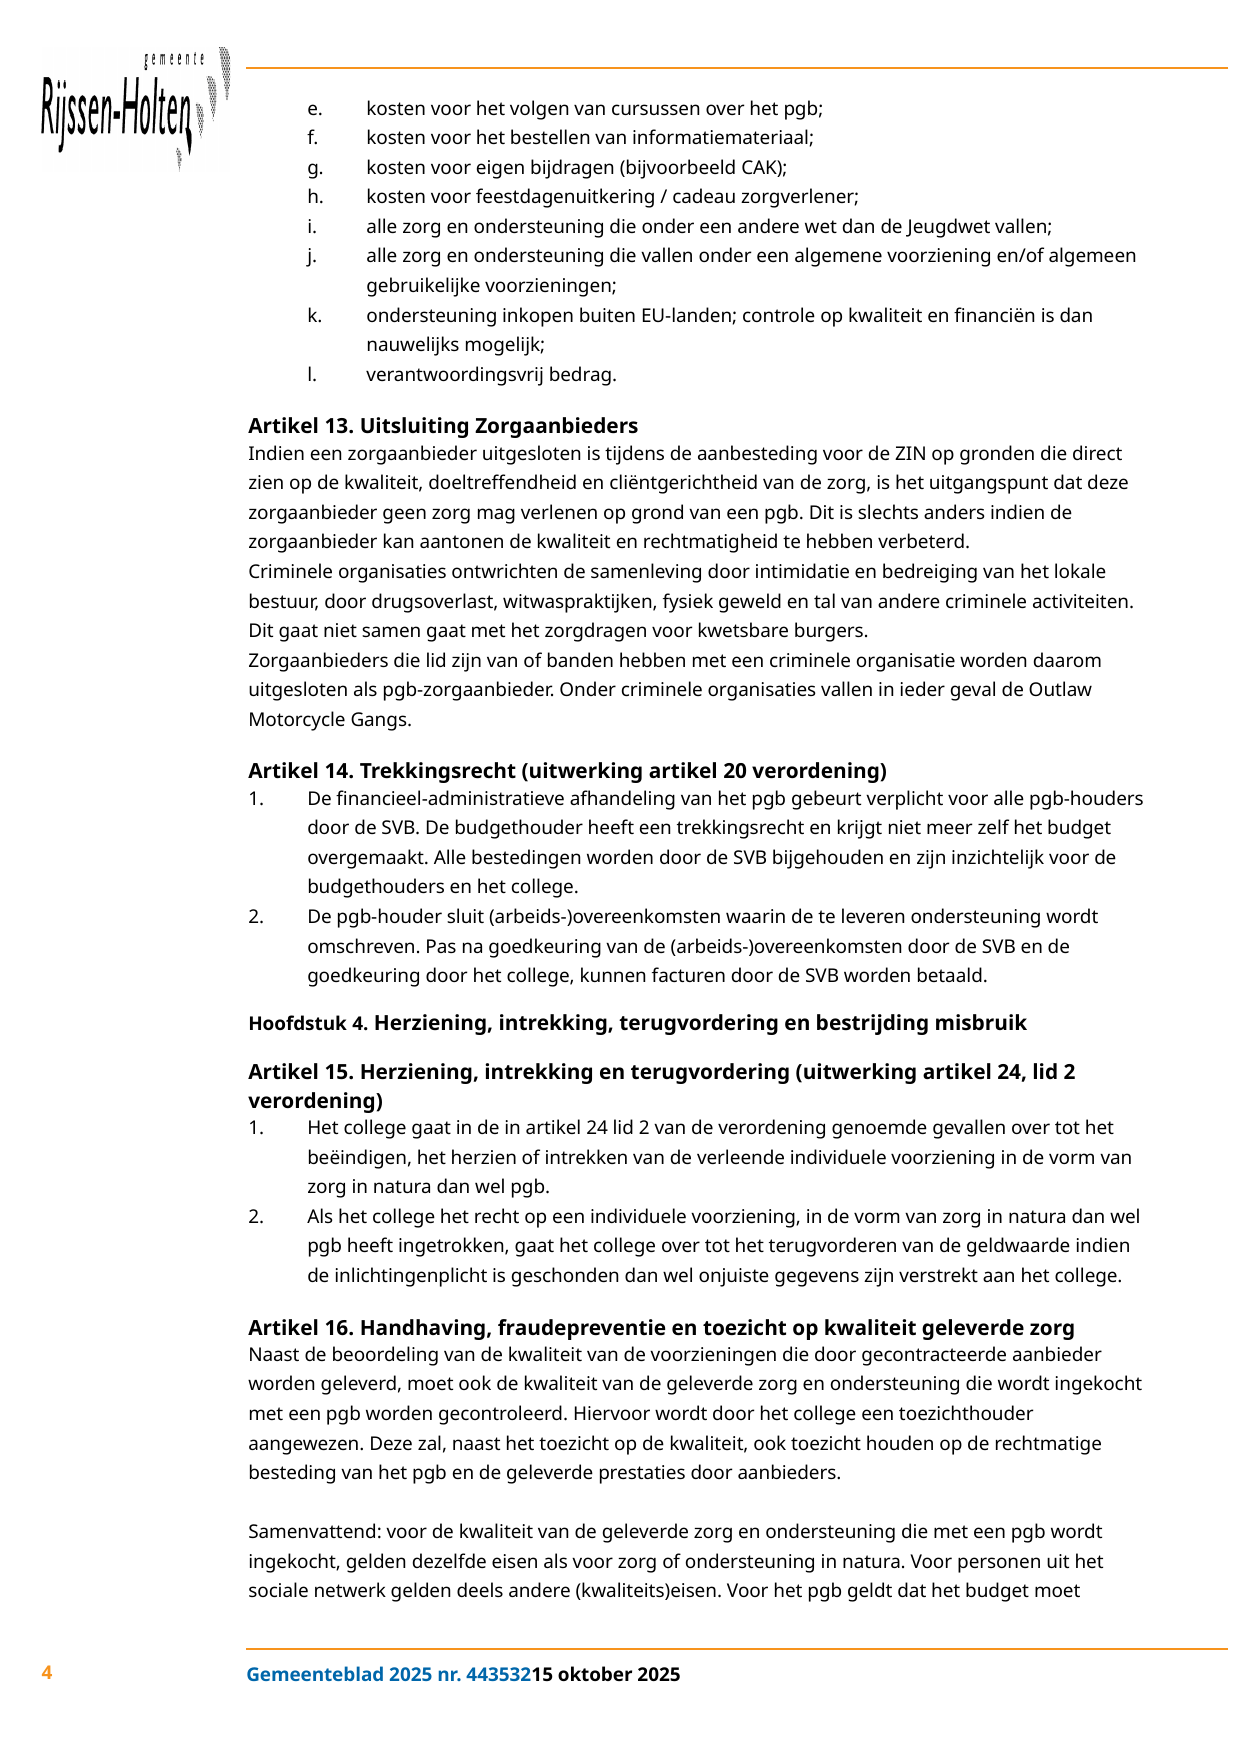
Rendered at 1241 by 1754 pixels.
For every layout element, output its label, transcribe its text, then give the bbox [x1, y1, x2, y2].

text Naast de beoordeling van de kwaliteit van de voorzieningen die door gecontracteerde aanbieder worden geleverd, moet ook de kwaliteit van de geleverde zorg en ondersteuning die wordt ingekocht met een pgb worden gecontroleerd. Hiervoor wordt door het college een toezichthouder aangewezen. Deze zal, naast het toezicht op de kwaliteit, ook toezicht houden op de rechtmatige besteding van het pgb en de geleverde prestaties door aanbieders. [248, 1341, 1152, 1485]
list alle zorg en ondersteuning die onder een andere wet dan de Jeugdwet vallen; [307, 213, 1152, 239]
text Criminele organisaties ontwrichten de samenleving door intimidatie en bedreiging van het lokale bestuur, door drugsoverlast, witwaspraktijken, fysiek geweld en tal van andere criminele activiteiten. Dit gaat niet samen gaat met het zorgdragen voor kwetsbare burgers. [248, 558, 1152, 643]
text Artikel 16. Handhaving, fraudepreventie en toezicht op kwaliteit geleverde zorg [248, 1313, 1152, 1341]
text Samenvattend: voor de kwaliteit van de geleverde zorg en ondersteuning die met een pgb wordt ingekocht, gelden dezelfde eisen als voor zorg of ondersteuning in natura. Voor personen uit het sociale netwerk gelden deels andere (kwaliteits)eisen. Voor het pgb geldt dat het budget moet [248, 1518, 1152, 1603]
text Artikel 15. Herziening, intrekking en terugvordering (uitwerking artikel 24, lid 2 verordening) [248, 1057, 1152, 1114]
list Als het college het recht op een individuele voorziening, in de vorm van zorg in natura dan wel pgb heeft ingetrokken, gaat het college over tot het terugvorderen van de geldwaarde indien de inlichtingenplicht is geschonden dan wel onjuiste gegevens zijn verstrekt aan het college. [248, 1203, 1152, 1288]
text Hoofdstuk 4. Herziening, intrekking, terugvordering en bestrijding misbruik [248, 1008, 1152, 1037]
text Artikel 14. Trekkingsrecht (uitwerking artikel 20 verordening) [248, 757, 1152, 785]
list kosten voor feestdagenuitkering / cadeau zorgverlener; [307, 183, 1152, 209]
list De pgb-houder sluit (arbeids-)overeenkomsten waarin de te leveren ondersteuning wordt omschreven. Pas na goedkeuring van de (arbeids-)overeenkomsten door de SVB en de goedkeuring door het college, kunnen facturen door de SVB worden betaald. [248, 903, 1152, 988]
list Het college gaat in de in artikel 24 lid 2 van de verordening genoemde gevallen over tot het beëindigen, het herzien of intrekken van de verleende individuele voorziening in de vorm van zorg in natura dan wel pgb. [248, 1114, 1152, 1199]
list kosten voor het volgen van cursussen over het pgb; [307, 95, 1152, 121]
text Artikel 13. Uitsluiting Zorgaanbieders [248, 411, 1152, 440]
text Indien een zorgaanbieder uitgesloten is tijdens de aanbesteding voor de ZIN op gronden die direct zien op de kwaliteit, doeltreffendheid en cliëntgerichtheid van de zorg, is het uitgangspunt dat deze zorgaanbieder geen zorg mag verlenen op grond van een pgb. Dit is slechts anders indien de zorgaanbieder kan aantonen de kwaliteit en rechtmatigheid te hebben verbeterd. [248, 440, 1152, 554]
text Zorgaanbieders die lid zijn van of banden hebben met een criminele organisatie worden daarom uitgesloten als pgb-zorgaanbieder. Onder criminele organisaties vallen in ieder geval de Outlaw Motorcycle Gangs. [248, 647, 1152, 732]
list verantwoordingsvrij bedrag. [307, 361, 1152, 387]
list ondersteuning inkopen buiten EU-landen; controle op kwaliteit en financiën is dan nauwelijks mogelijk; [307, 302, 1152, 357]
list kosten voor eigen bijdragen (bijvoorbeeld CAK); [307, 154, 1152, 180]
picture [41, 47, 231, 172]
list alle zorg en ondersteuning die vallen onder een algemene voorziening en/of algemeen gebruikelijke voorzieningen; [307, 243, 1152, 298]
list kosten voor het bestellen van informatiemateriaal; [307, 124, 1152, 150]
list De financieel-administratieve afhandeling van het pgb gebeurt verplicht voor alle pgb-houders door de SVB. De budgethouder heeft een trekkingsrecht en krijgt niet meer zelf het budget overgemaakt. Alle bestedingen worden door de SVB bijgehouden en zijn inzichtelijk voor de budgethouders en het college. [248, 785, 1152, 899]
